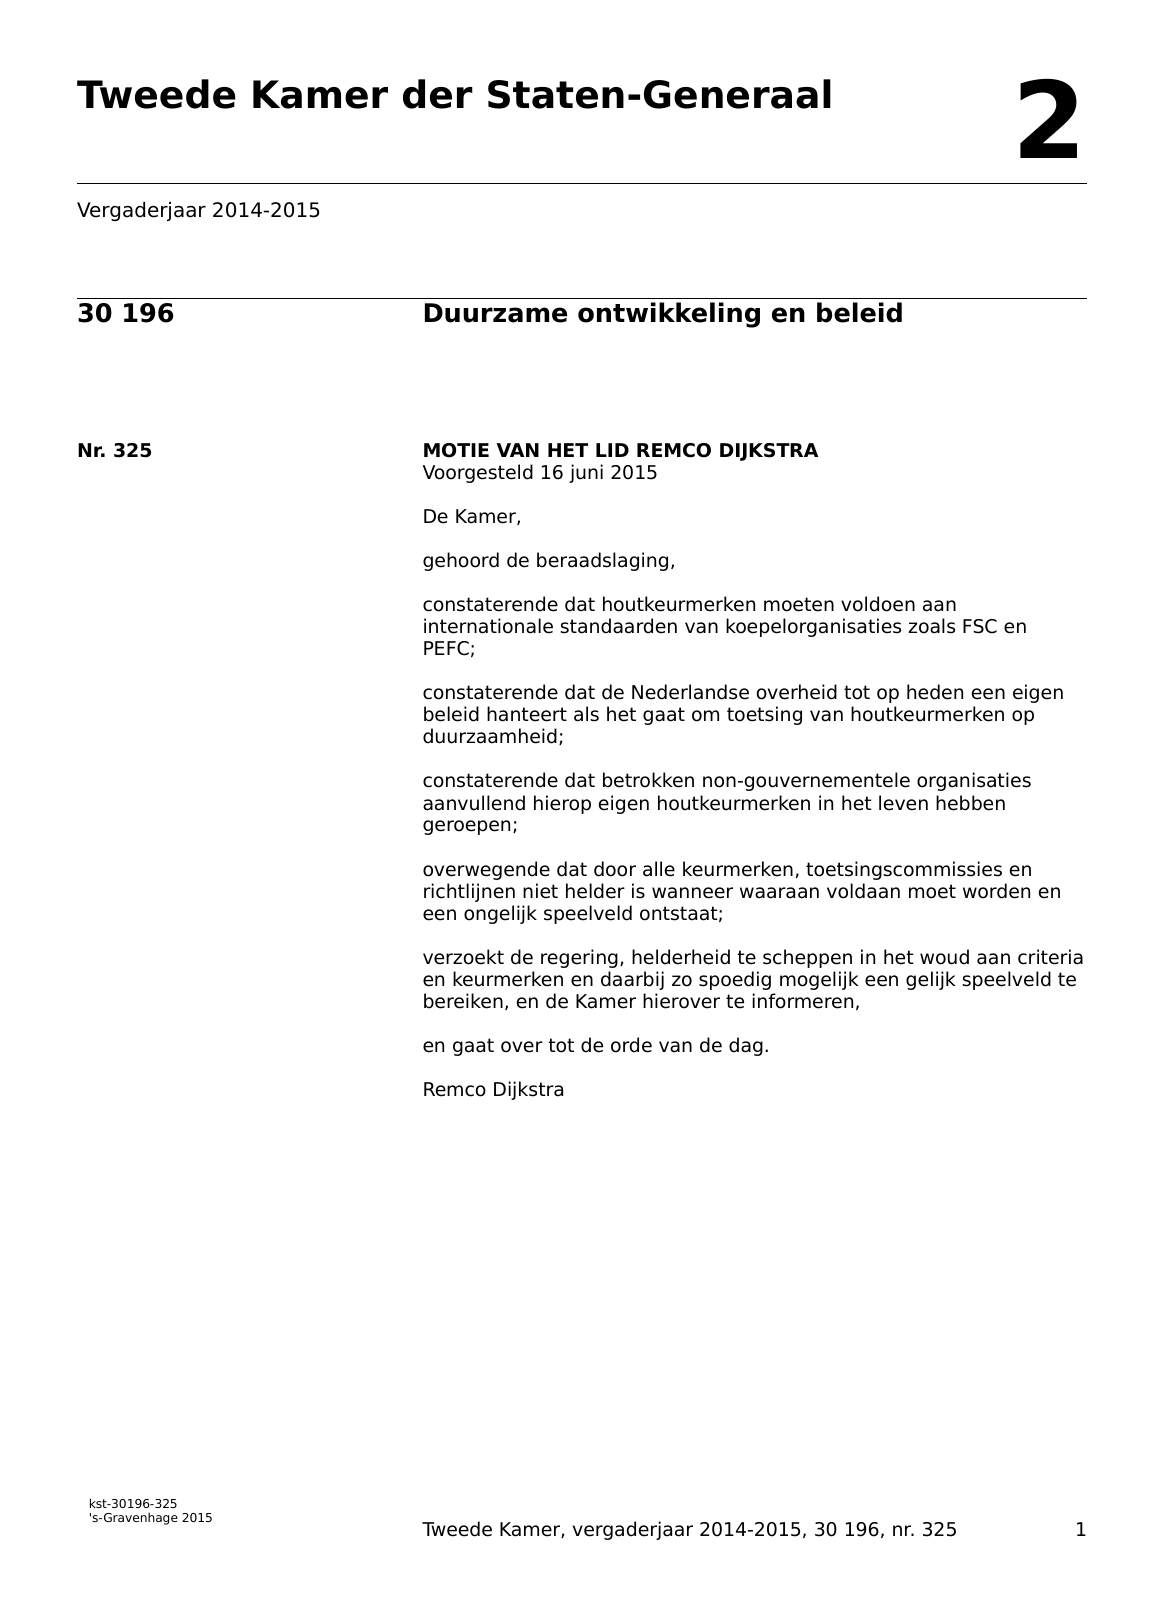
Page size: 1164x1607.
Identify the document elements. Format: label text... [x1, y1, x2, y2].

subtitle 30 196 Duurzame ontwikkeling en beleid [77, 299, 1087, 329]
text kst-30196-325 [88, 1497, 323, 1511]
text 's-Gravenhage 2015 [88, 1511, 323, 1525]
table_header 2 [886, 59, 1087, 183]
text Remco Dijkstra [422, 1079, 1087, 1101]
subtitle Nr. 325 MOTIE VAN HET LID REMCO DIJKSTRA [77, 440, 1087, 462]
text en gaat over tot de orde van de dag. [422, 1035, 1087, 1057]
text constaterende dat de Nederlandse overheid tot op heden een eigen beleid hanteert als het gaat om toetsing van houtkeurmerken op duurzaamheid; [422, 682, 1087, 748]
text Voorgesteld 16 juni 2015 [422, 462, 1087, 484]
text constaterende dat betrokken non-gouvernementele organisaties aanvullend hierop eigen houtkeurmerken in het leven hebben geroepen; [422, 770, 1087, 836]
text verzoekt de regering, helderheid te scheppen in het woud aan criteria en keurmerken en daarbij zo spoedig mogelijk een gelijk speelveld te bereiken, en de Kamer hierover te informeren, [422, 947, 1087, 1013]
text gehoord de beraadslaging, [422, 550, 1087, 572]
text overwegende dat door alle keurmerken, toetsingscommissies en richtlijnen niet helder is wanneer waaraan voldaan moet worden en een ongelijk speelveld ontstaat; [422, 858, 1087, 924]
table_cell Vergaderjaar 2014-2015 [77, 184, 1087, 298]
table_header Tweede Kamer der Staten-Generaal [77, 59, 886, 183]
text De Kamer, [422, 506, 1087, 528]
text constaterende dat houtkeurmerken moeten voldoen aan internationale standaarden van koepelorganisaties zoals FSC en PEFC; [422, 594, 1087, 660]
